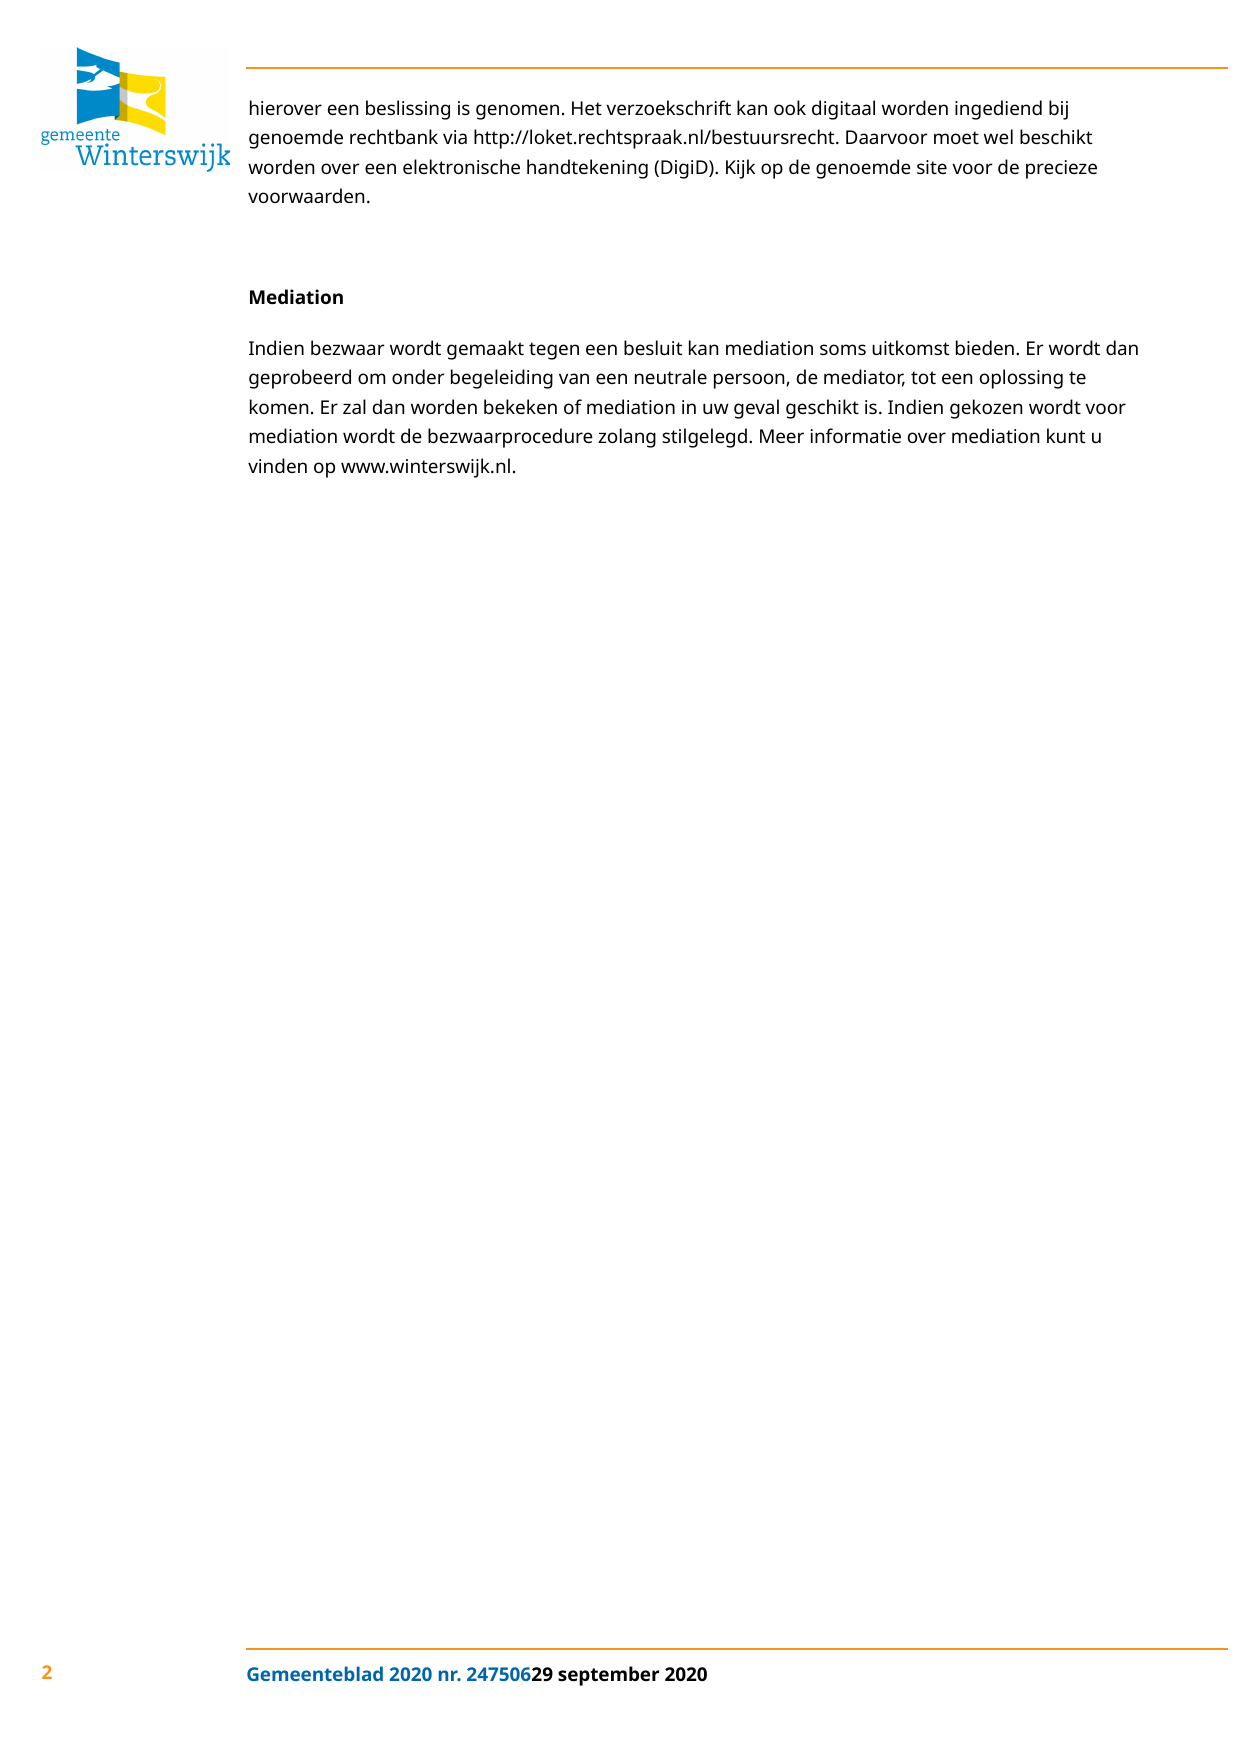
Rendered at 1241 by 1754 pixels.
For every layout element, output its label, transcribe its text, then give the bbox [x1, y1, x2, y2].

text hierover een beslissing is genomen. Het verzoekschrift kan ook digitaal worden ingediend bij genoemde rechtbank via http://loket.rechtspraak.nl/bestuursrecht. Daarvoor moet wel beschikt worden over een elektronische handtekening (DigiD). Kijk op de genoemde site voor de precieze voorwaarden. [248, 95, 1152, 209]
text Indien bezwaar wordt gemaakt tegen een besluit kan mediation soms uitkomst bieden. Er wordt dan geprobeerd om onder begeleiding van een neutrale persoon, de mediator, tot een oplossing te komen. Er zal dan worden bekeken of mediation in uw geval geschikt is. Indien gekozen wordt voor mediation wordt de bezwaarprocedure zolang stilgelegd. Meer informatie over mediation kunt u vinden op www.winterswijk.nl. [248, 335, 1152, 479]
picture [41, 47, 231, 172]
text Mediation [248, 284, 1152, 310]
picture [225, 153, 231, 162]
